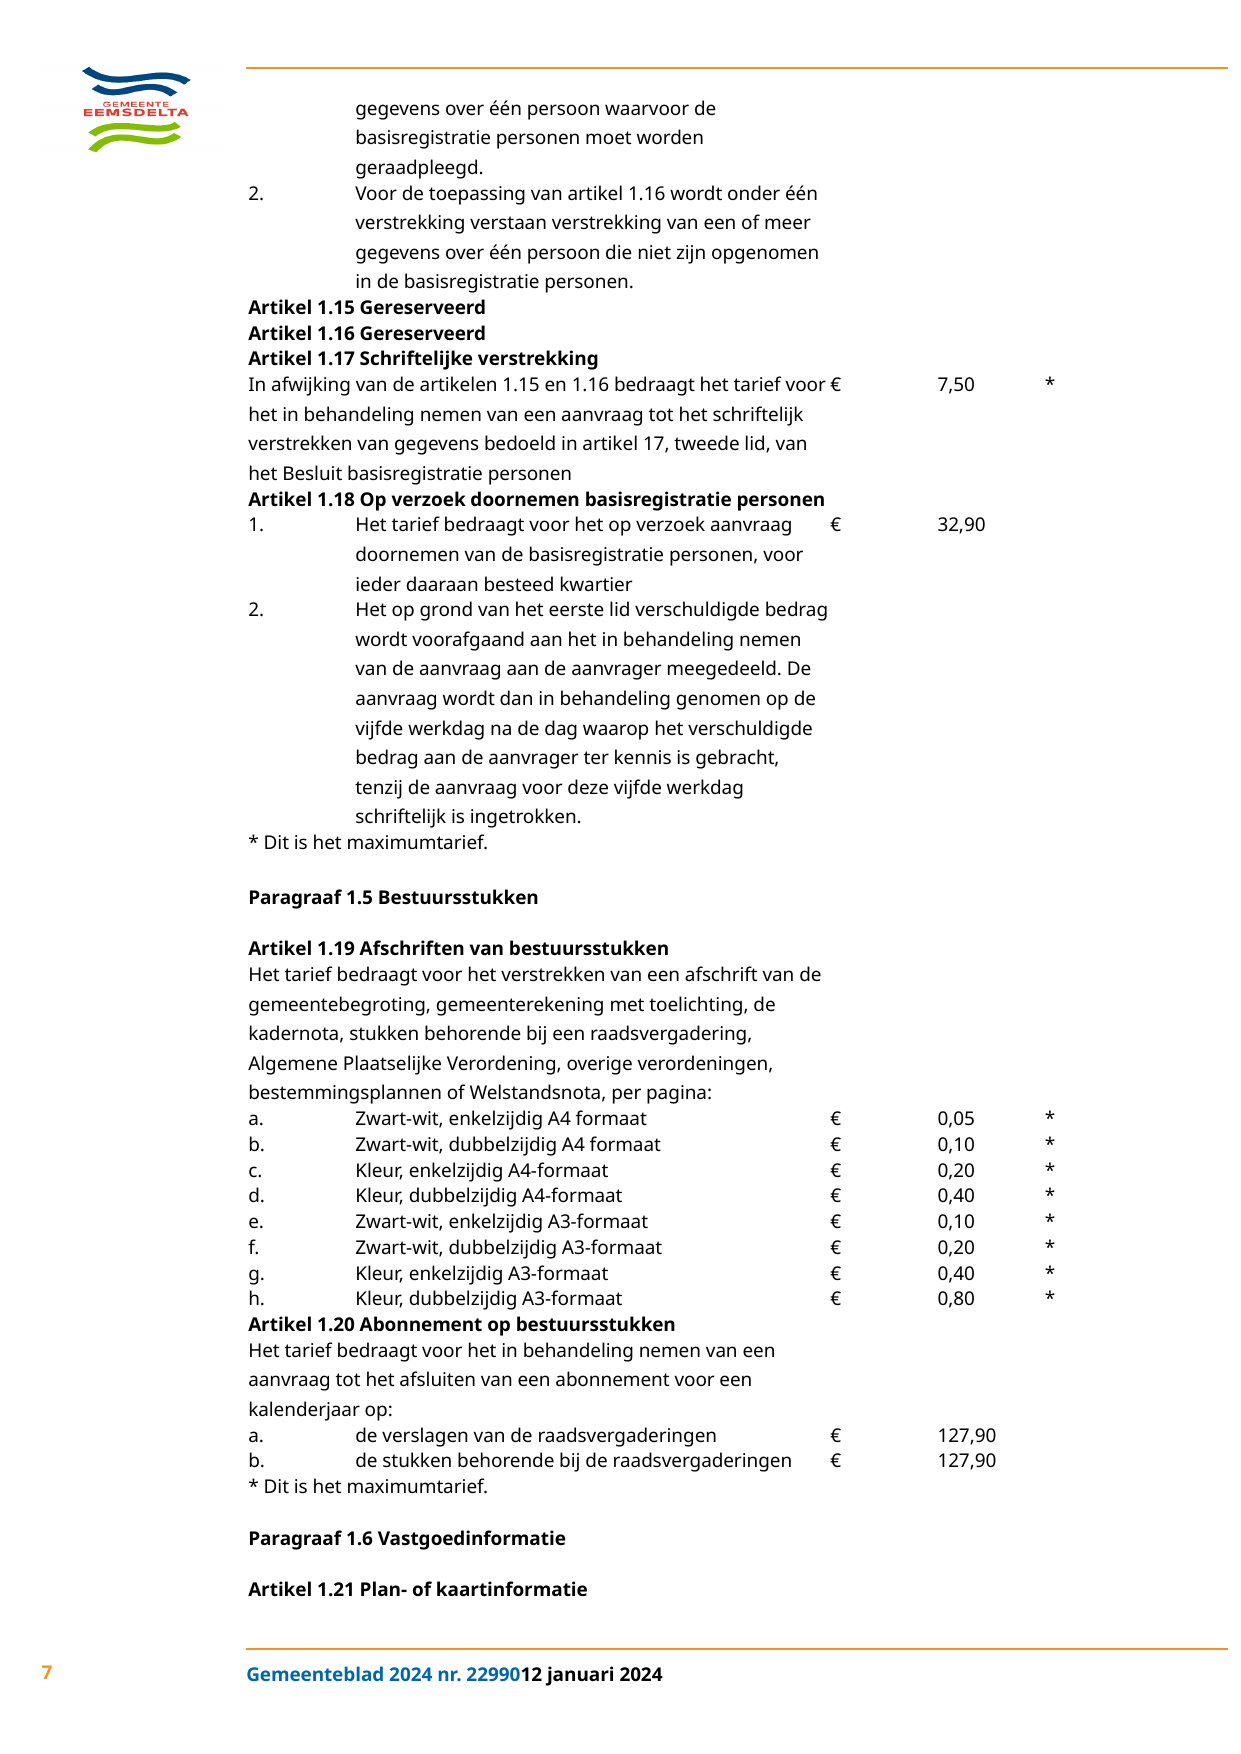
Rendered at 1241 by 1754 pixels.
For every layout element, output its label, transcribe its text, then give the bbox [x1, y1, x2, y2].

table_cell [1045, 1311, 1152, 1337]
table_cell 0,10 [937, 1208, 1044, 1234]
table_cell [937, 95, 1044, 180]
table_cell 0,10 [937, 1131, 1044, 1157]
table_cell * [1045, 1208, 1152, 1234]
table_cell * [1045, 1260, 1152, 1285]
table_header [937, 884, 1044, 910]
table_cell a. [248, 1105, 355, 1131]
table_cell gegevens over één persoon waarvoor de basisregistratie personen moet worden geraadpleegd. [355, 95, 830, 180]
table_cell € [830, 1260, 937, 1285]
table_cell 2. [248, 180, 355, 294]
table_cell Voor de toepassing van artikel 1.16 wordt onder één verstrekking verstaan verstrekking van een of meer gegevens over één persoon die niet zijn opgenomen in de basisregistratie personen. [355, 180, 830, 294]
table_cell [1045, 910, 1152, 936]
table_cell [1045, 1337, 1152, 1422]
table_cell * [1045, 1234, 1152, 1260]
table_cell * [1045, 1285, 1152, 1311]
table_cell * [1045, 1131, 1152, 1157]
table_cell [248, 95, 355, 180]
table_cell [1045, 95, 1152, 180]
table_cell Artikel 1.18 Op verzoek doornemen basisregistratie personen [248, 486, 1044, 512]
table_cell € [830, 1234, 937, 1260]
table_cell Zwart-wit, enkelzijdig A3-formaat [355, 1208, 830, 1234]
table_cell € [830, 1208, 937, 1234]
table_cell [248, 855, 355, 881]
table_cell * [1045, 1105, 1152, 1131]
table_cell 2. [248, 596, 355, 829]
table_cell d. [248, 1183, 355, 1208]
table_cell € [830, 1422, 937, 1447]
table_cell 127,90 [937, 1448, 1044, 1473]
table_cell b. [248, 1448, 355, 1473]
table_cell 0,20 [937, 1157, 1044, 1182]
table_cell Artikel 1.21 Plan- of kaartinformatie [248, 1576, 1044, 1602]
table_cell [462, 1499, 830, 1525]
table_cell 0,40 [937, 1260, 1044, 1285]
table_cell Zwart-wit, dubbelzijdig A4 formaat [355, 1131, 830, 1157]
table_cell Kleur, dubbelzijdig A3-formaat [355, 1285, 830, 1311]
table_cell € [830, 1183, 937, 1208]
table_cell [937, 910, 1044, 936]
table_cell Artikel 1.16 Gereserveerd [248, 320, 1044, 346]
table_cell [1045, 1576, 1152, 1602]
table_cell € [830, 512, 937, 596]
table_cell [462, 1550, 830, 1576]
table_cell [355, 1499, 462, 1525]
table_cell [1045, 961, 1152, 1105]
table_cell [830, 829, 937, 855]
table_cell Artikel 1.15 Gereserveerd [248, 294, 1044, 320]
table_cell * [1045, 371, 1152, 486]
table_cell [355, 910, 462, 936]
table_cell [1045, 1448, 1152, 1473]
table_cell 0,40 [937, 1183, 1044, 1208]
table_cell [830, 95, 937, 180]
table_cell [1045, 596, 1152, 829]
table_cell [937, 1525, 1044, 1550]
table_cell [1045, 936, 1152, 961]
table_cell [1045, 1525, 1152, 1550]
table_cell * [1045, 1157, 1152, 1182]
table_cell Paragraaf 1.6 Vastgoedinformatie [248, 1525, 830, 1550]
table_header Paragraaf 1.5 Bestuursstukken [248, 884, 830, 910]
table_cell [1045, 512, 1152, 596]
table_cell Zwart-wit, enkelzijdig A4 formaat [355, 1105, 830, 1131]
picture [41, 47, 231, 172]
table_cell [1045, 1499, 1152, 1525]
table_cell € [830, 1131, 937, 1157]
table_cell Kleur, enkelzijdig A4-formaat [355, 1157, 830, 1182]
table_cell Het tarief bedraagt voor het verstrekken van een afschrift van de gemeentebegroting, gemeenterekening met toelichting, de kadernota, stukken behorende bij een raadsvergadering, Algemene Plaatselijke Verordening, overige verordeningen, bestemmingsplannen of Welstandsnota, per pagina: [248, 961, 830, 1105]
table_cell * [1045, 1183, 1152, 1208]
table_cell [830, 1473, 937, 1499]
table_cell Artikel 1.17 Schriftelijke verstrekking [248, 346, 1044, 371]
table_cell b. [248, 1131, 355, 1157]
table_cell [355, 855, 462, 881]
table_cell [355, 1550, 462, 1576]
table_cell * Dit is het maximumtarief. [248, 1473, 830, 1499]
table_cell [462, 910, 830, 936]
table_cell [830, 1525, 937, 1550]
table_header [1045, 884, 1152, 910]
table_cell [830, 596, 937, 829]
table_cell [937, 1499, 1044, 1525]
table_cell Zwart-wit, dubbelzijdig A3-formaat [355, 1234, 830, 1260]
table_cell [1045, 294, 1152, 320]
table_cell € [830, 1105, 937, 1131]
table_cell [1045, 486, 1152, 512]
table_cell In afwijking van de artikelen 1.15 en 1.16 bedraagt het tarief voor het in behandeling nemen van een aanvraag tot het schriftelijk verstrekken van gegevens bedoeld in artikel 17, tweede lid, van het Besluit basisregistratie personen [248, 371, 830, 486]
table_cell de verslagen van de raadsvergaderingen [355, 1422, 830, 1447]
table_cell 0,20 [937, 1234, 1044, 1260]
table_cell Het tarief bedraagt voor het op verzoek aanvraag doornemen van de basisregistratie personen, voor ieder daaraan besteed kwartier [355, 512, 830, 596]
table_cell [1045, 320, 1152, 346]
table_cell [830, 961, 937, 1105]
table_cell de stukken behorende bij de raadsvergaderingen [355, 1448, 830, 1473]
table_cell c. [248, 1157, 355, 1182]
table_cell e. [248, 1208, 355, 1234]
table_cell [1045, 829, 1152, 855]
table_cell € [830, 371, 937, 486]
table_cell [1045, 180, 1152, 294]
table_cell [1045, 1422, 1152, 1447]
table_cell Het op grond van het eerste lid verschuldigde bedrag wordt voorafgaand aan het in behandeling nemen van de aanvraag aan de aanvrager meegedeeld. De aanvraag wordt dan in behandeling genomen op de vijfde werkdag na de dag waarop het verschuldigde bedrag aan de aanvrager ter kennis is gebracht, tenzij de aanvraag voor deze vijfde werkdag schriftelijk is ingetrokken. [355, 596, 830, 829]
table_cell [937, 1337, 1044, 1422]
table_cell [1045, 1473, 1152, 1499]
table_cell 32,90 [937, 512, 1044, 596]
table_cell Kleur, enkelzijdig A3-formaat [355, 1260, 830, 1285]
table_cell [830, 180, 937, 294]
table_cell [248, 910, 355, 936]
table_cell h. [248, 1285, 355, 1311]
table_cell 0,05 [937, 1105, 1044, 1131]
table_cell [830, 1337, 937, 1422]
table_cell [937, 829, 1044, 855]
table_cell Artikel 1.20 Abonnement op bestuursstukken [248, 1311, 1044, 1337]
table_cell f. [248, 1234, 355, 1260]
table_cell Kleur, dubbelzijdig A4-formaat [355, 1183, 830, 1208]
table_cell [1045, 1550, 1152, 1576]
table_cell € [830, 1285, 937, 1311]
table_cell [937, 180, 1044, 294]
table_cell a. [248, 1422, 355, 1447]
table_cell [1045, 346, 1152, 371]
table_cell [248, 1499, 355, 1525]
table_cell Het tarief bedraagt voor het in behandeling nemen van een aanvraag tot het afsluiten van een abonnement voor een kalenderjaar op: [248, 1337, 830, 1422]
table_cell [830, 1550, 937, 1576]
table_header [830, 884, 937, 910]
table_cell [830, 910, 937, 936]
table_cell [937, 1473, 1044, 1499]
table_cell 127,90 [937, 1422, 1044, 1447]
table_cell € [830, 1448, 937, 1473]
table_cell [830, 1499, 937, 1525]
table_cell [937, 1550, 1044, 1576]
table_cell 0,80 [937, 1285, 1044, 1311]
table_cell [248, 1550, 355, 1576]
table_cell 1. [248, 512, 355, 596]
table_cell [1045, 855, 1152, 881]
table_cell [830, 855, 937, 881]
table_cell Artikel 1.19 Afschriften van bestuursstukken [248, 936, 1044, 961]
table_cell g. [248, 1260, 355, 1285]
table_cell [937, 596, 1044, 829]
table_cell 7,50 [937, 371, 1044, 486]
table_cell [462, 855, 830, 881]
table_cell [937, 961, 1044, 1105]
table_cell * Dit is het maximumtarief. [248, 829, 830, 855]
table_cell [937, 855, 1044, 881]
table_cell € [830, 1157, 937, 1182]
